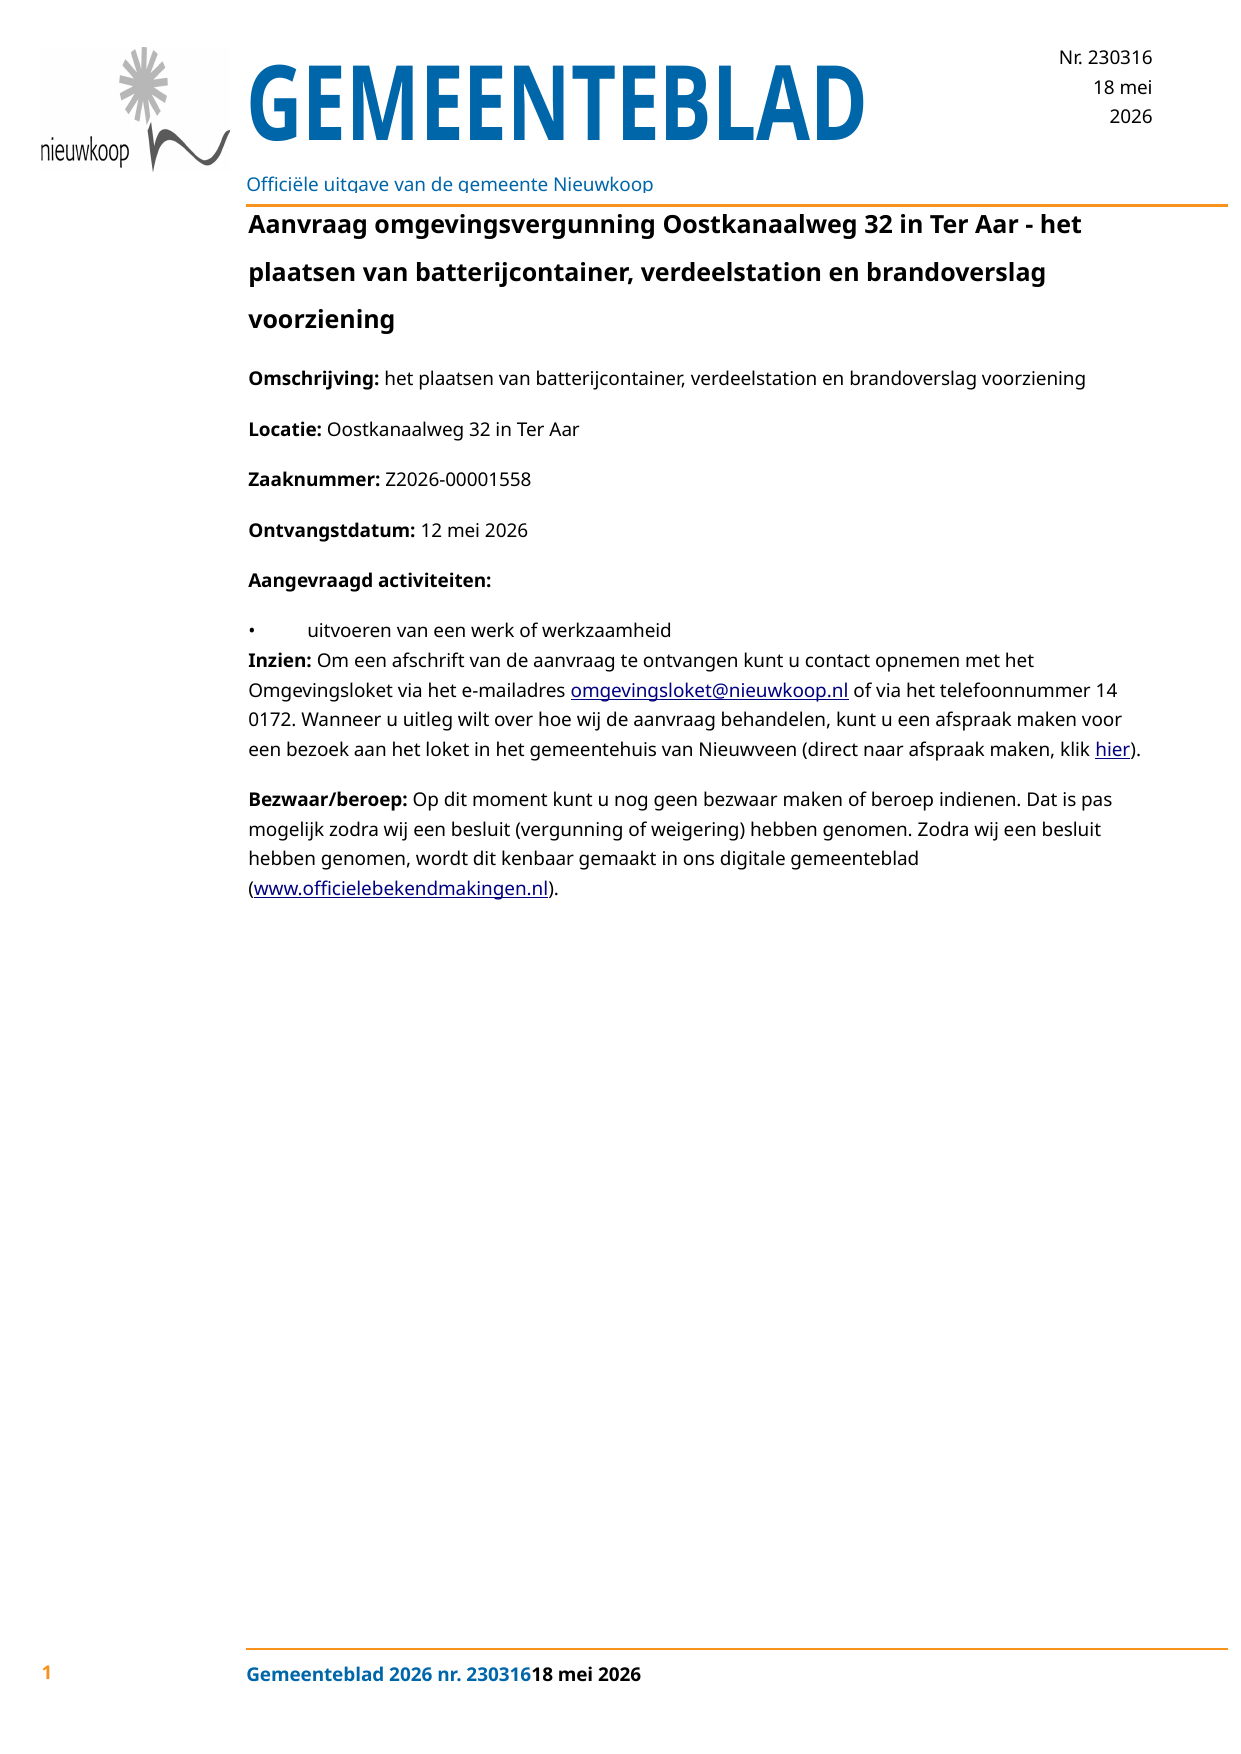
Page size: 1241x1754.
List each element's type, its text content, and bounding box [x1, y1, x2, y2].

picture [41, 47, 231, 172]
text Zaaknummer: Z2026-00001558 [248, 466, 1152, 492]
text Locatie: Oostkanaalweg 32 in Ter Aar [248, 416, 1152, 442]
text Bezwaar/beroep: Op dit moment kunt u nog geen bezwaar maken of beroep indienen. Dat is pas mogelijk zodra wij een besluit (vergunning of weigering) hebben genomen. Zodra wij een besluit hebben genomen, wordt dit kenbaar gemaakt in ons digitale gemeenteblad (www.officielebekendmakingen.nl). [248, 786, 1152, 901]
list uitvoeren van een werk of werkzaamheid [248, 618, 1152, 643]
text Ontvangstdatum: 12 mei 2026 [248, 517, 1152, 542]
text Aangevraagd activiteiten: [248, 567, 1152, 593]
text Omschrijving: het plaatsen van batterijcontainer, verdeelstation en brandoverslag voorziening [248, 366, 1152, 391]
text Aanvraag omgevingsvergunning Oostkanaalweg 32 in Ter Aar - het plaatsen van batterijcontainer, verdeelstation en brandoverslag voorziening [248, 207, 1152, 336]
text Inzien: Om een afschrift van de aanvraag te ontvangen kunt u contact opnemen met het Omgevingsloket via het e-mailadres omgevingsloket@nieuwkoop.nl of via het telefoonnummer 14 0172. Wanneer u uitleg wilt over hoe wij de aanvraag behandelen, kunt u een afspraak maken voor een bezoek aan het loket in het gemeentehuis van Nieuwveen (direct naar afspraak maken, klik hier). [248, 647, 1152, 762]
